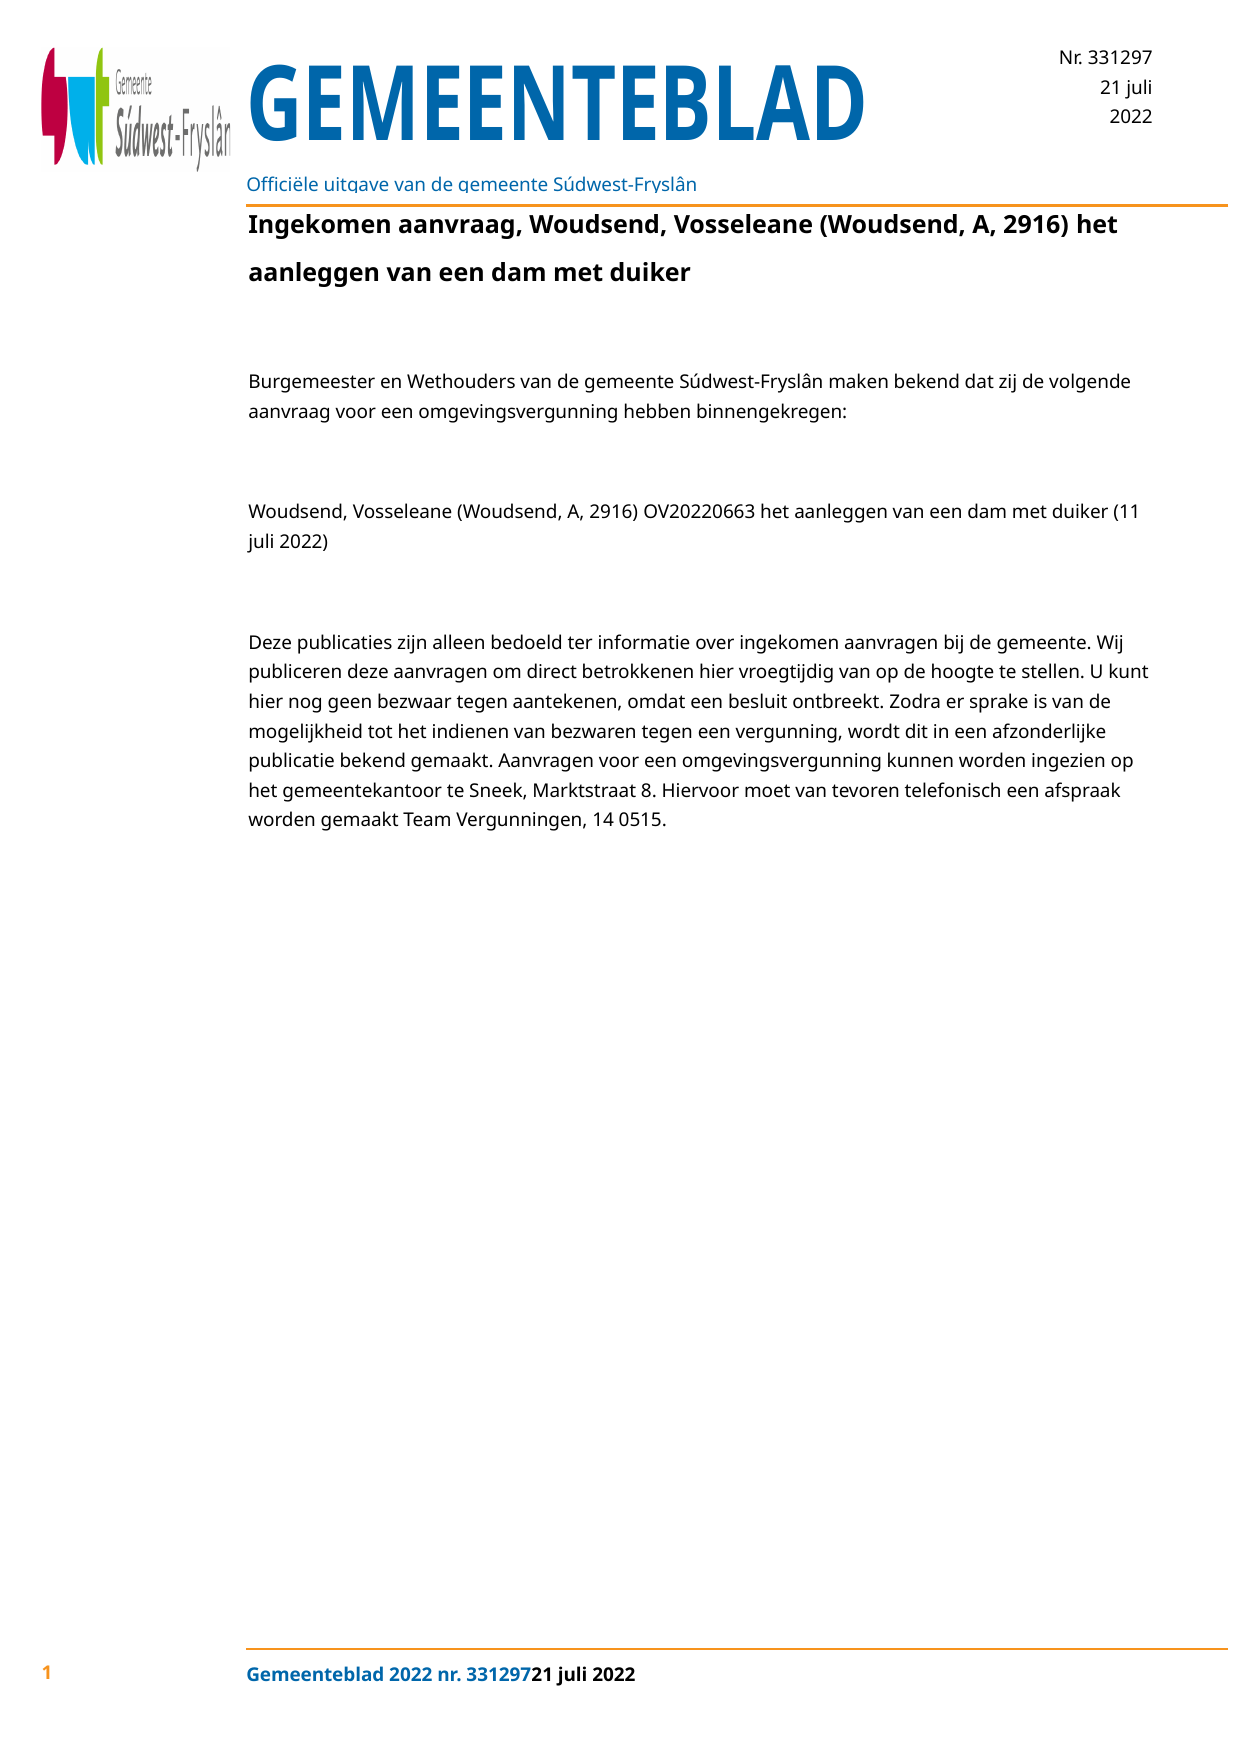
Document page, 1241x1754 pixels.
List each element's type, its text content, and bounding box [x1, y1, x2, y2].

text Deze publicaties zijn alleen bedoeld ter informatie over ingekomen aanvragen bij de gemeente. Wij publiceren deze aanvragen om direct betrokkenen hier vroegtijdig van op de hoogte te stellen. U kunt hier nog geen bezwaar tegen aantekenen, omdat een besluit ontbreekt. Zodra er sprake is van de mogelijkheid tot het indienen van bezwaren tegen een vergunning, wordt dit in een afzonderlijke publicatie bekend gemaakt. Aanvragen voor een omgevingsvergunning kunnen worden ingezien op het gemeentekantoor te Sneek, Marktstraat 8. Hiervoor moet van tevoren telefonisch een afspraak worden gemaakt Team Vergunningen, 14 0515. [248, 629, 1152, 832]
text Ingekomen aanvraag, Woudsend, Vosseleane (Woudsend, A, 2916) het aanleggen van een dam met duiker [248, 207, 1152, 288]
text Burgemeester en Wethouders van de gemeente Súdwest-Fryslân maken bekend dat zij de volgende aanvraag voor een omgevingsvergunning hebben binnengekregen: [248, 368, 1152, 424]
picture [41, 47, 231, 172]
text Woudsend, Vosseleane (Woudsend, A, 2916) OV20220663 het aanleggen van een dam met duiker (11 juli 2022) [248, 499, 1152, 554]
